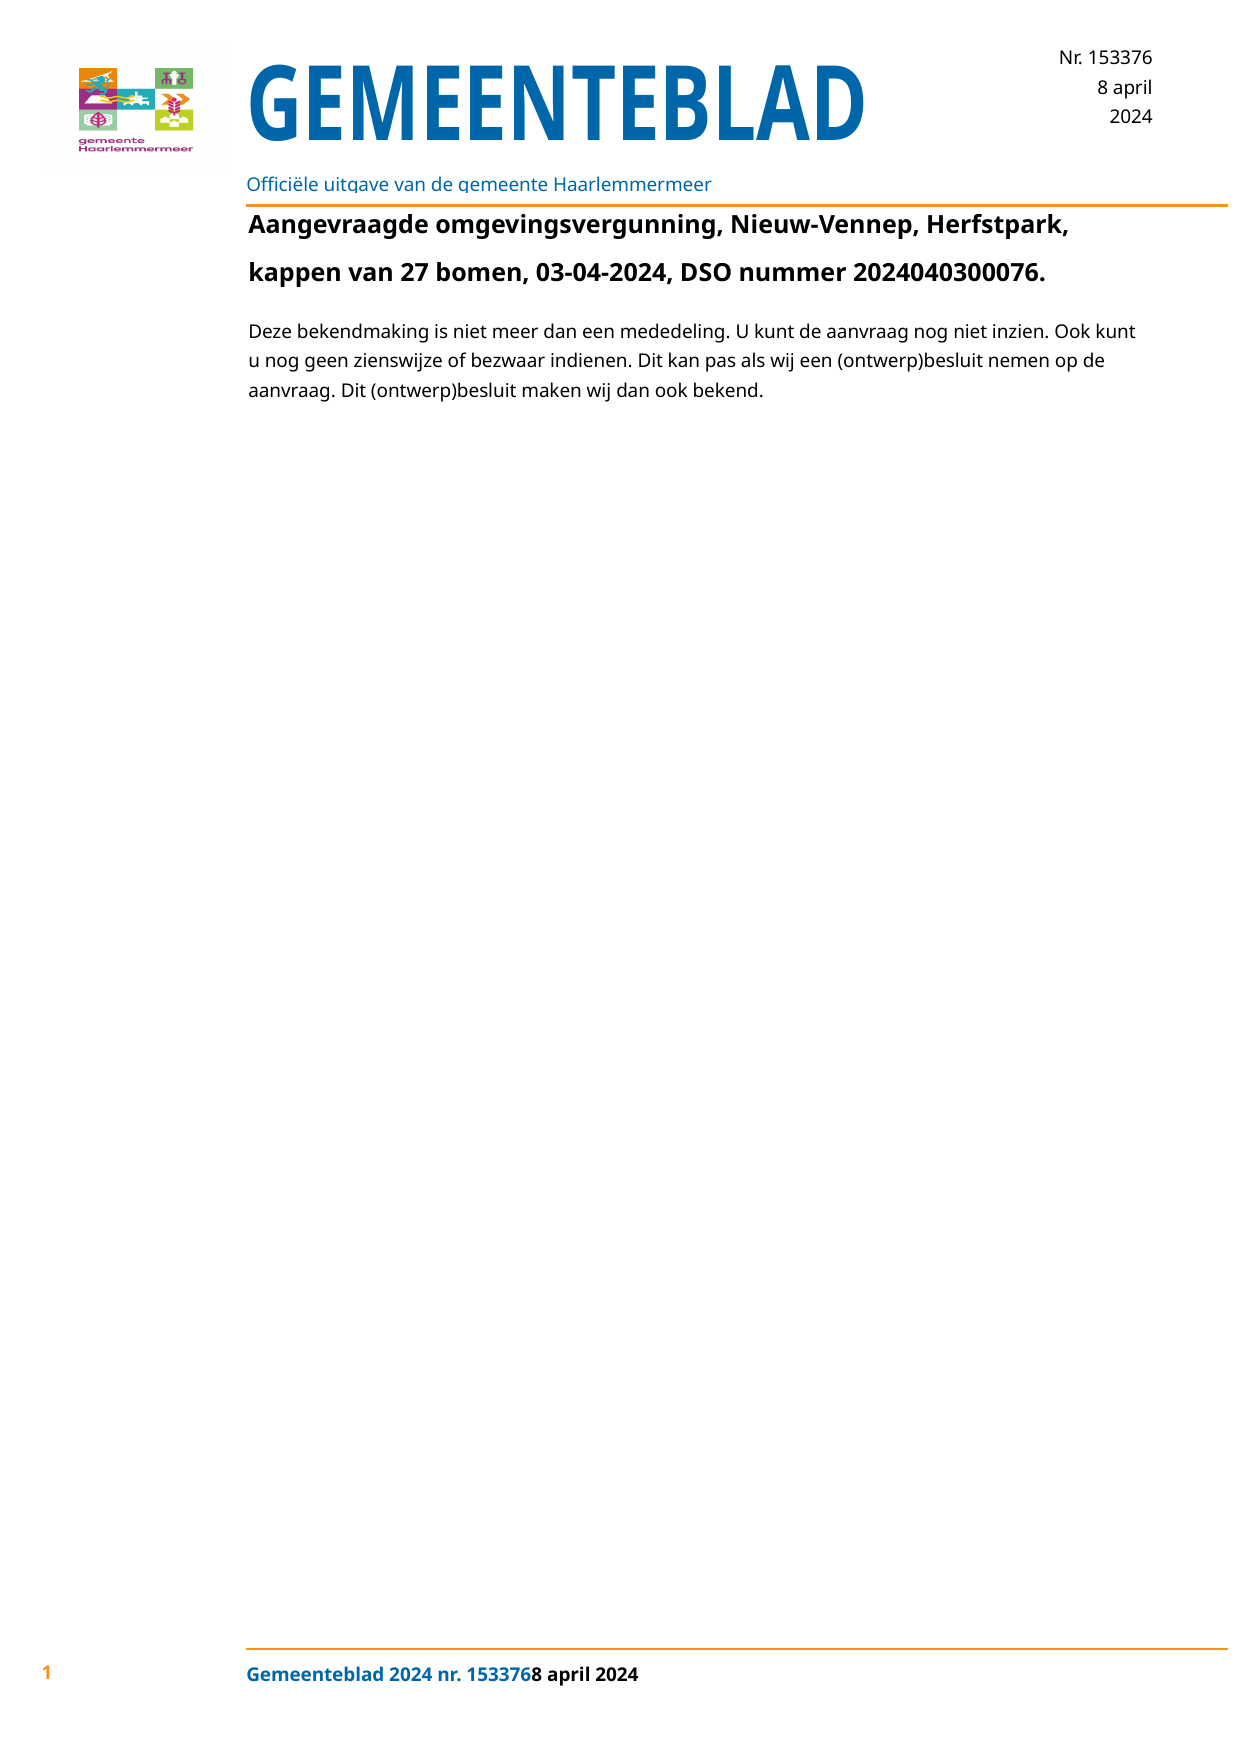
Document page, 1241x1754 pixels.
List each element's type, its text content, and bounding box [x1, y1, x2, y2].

text Deze bekendmaking is niet meer dan een mededeling. U kunt de aanvraag nog niet inzien. Ook kunt u nog geen zienswijze of bezwaar indienen. Dit kan pas als wij een (ontwerp)besluit nemen op de aanvraag. Dit (ontwerp)besluit maken wij dan ook bekend. [248, 318, 1152, 403]
picture [41, 47, 231, 172]
text Aangevraagde omgevingsvergunning, Nieuw-Vennep, Herfstpark, kappen van 27 bomen, 03-04-2024, DSO nummer 2024040300076. [248, 207, 1152, 288]
